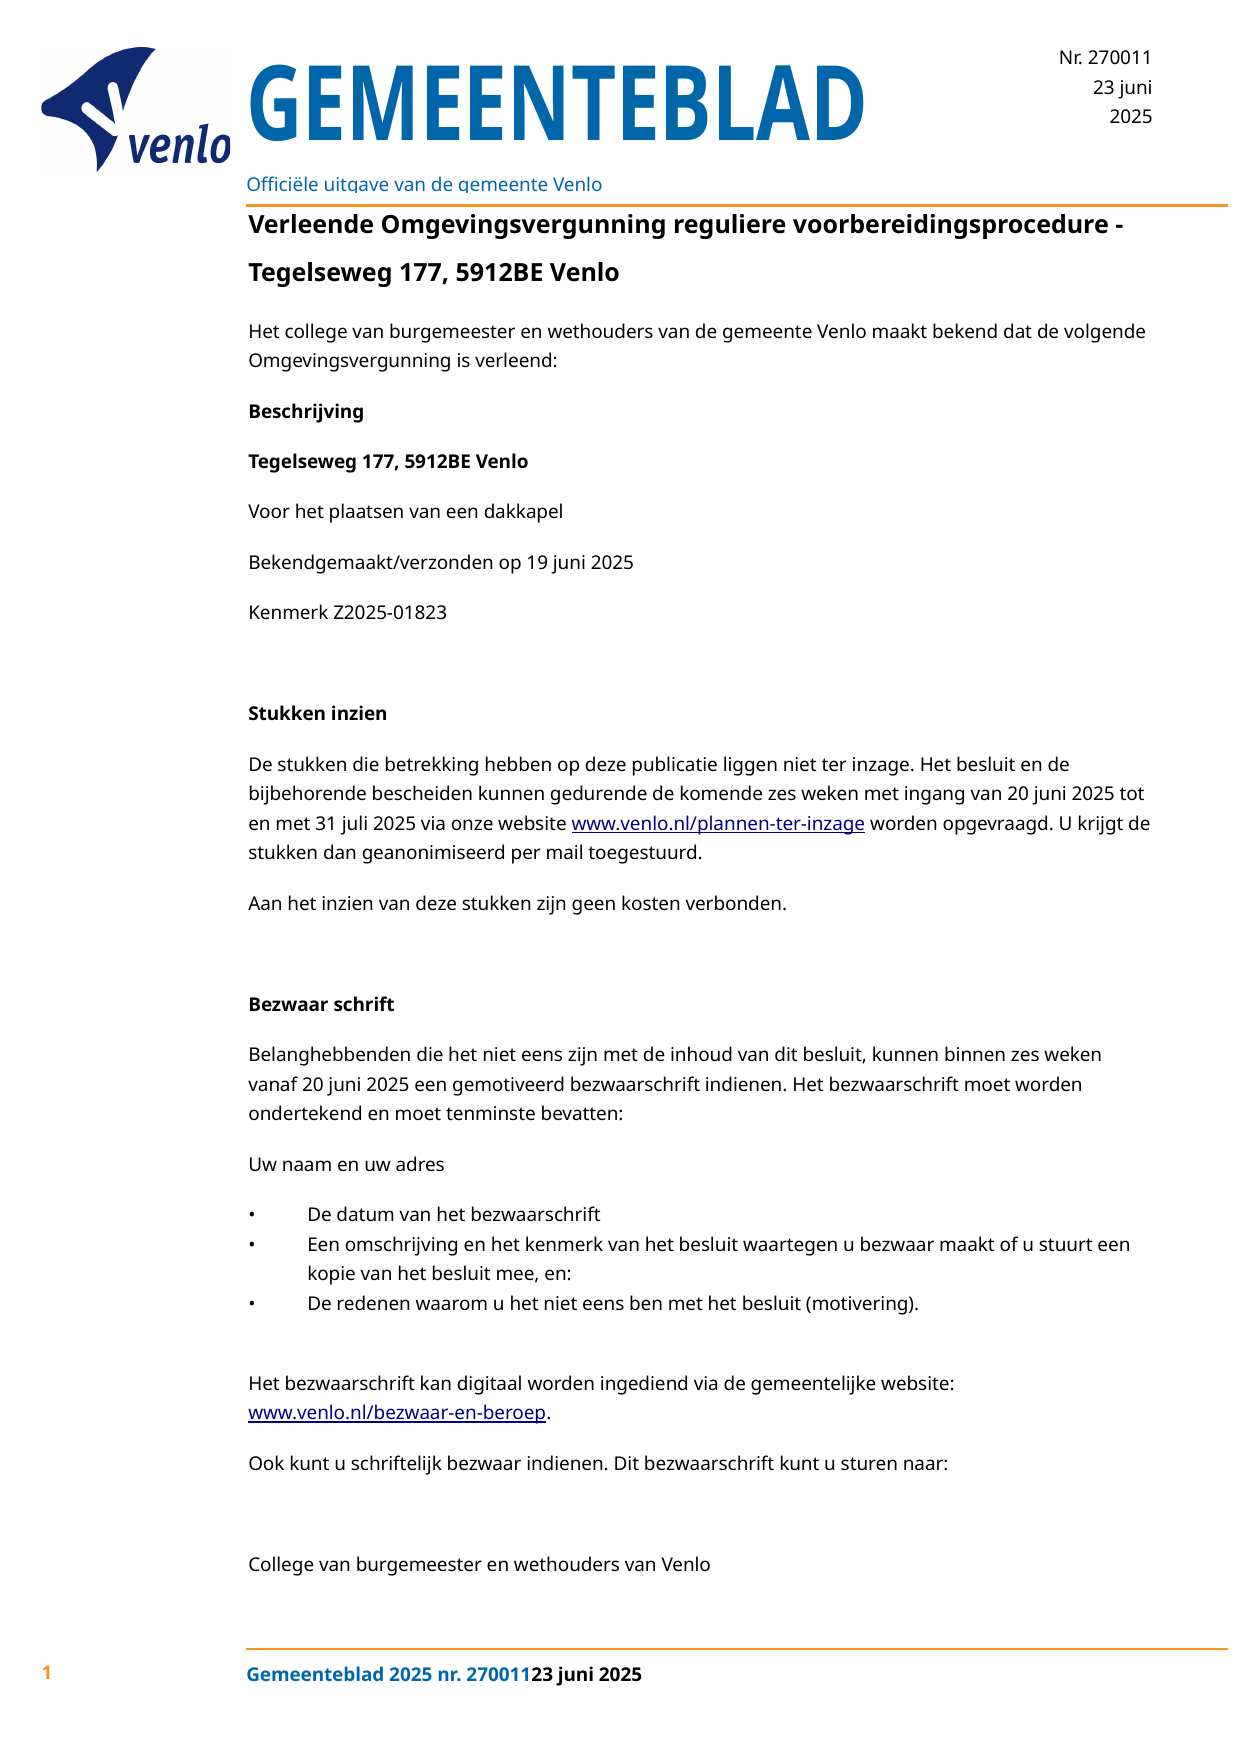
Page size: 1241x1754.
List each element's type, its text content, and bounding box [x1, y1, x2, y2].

text Het bezwaarschrift kan digitaal worden ingediend via de gemeentelijke website: www.venlo.nl/bezwaar-en-beroep. [248, 1370, 1152, 1425]
list De redenen waarom u het niet eens ben met het besluit (motivering). [248, 1290, 1152, 1316]
picture [41, 47, 231, 172]
text Stukken inzien [248, 700, 1152, 726]
text Aan het inzien van deze stukken zijn geen kosten verbonden. [248, 890, 1152, 916]
text De stukken die betrekking hebben op deze publicatie liggen niet ter inzage. Het besluit en de bijbehorende bescheiden kunnen gedurende de komende zes weken met ingang van 20 juni 2025 tot en met 31 juli 2025 via onze website www.venlo.nl/plannen-ter-inzage worden opgevraagd. U krijgt de stukken dan geanonimiseerd per mail toegestuurd. [248, 751, 1152, 865]
text Het college van burgemeester en wethouders van de gemeente Venlo maakt bekend dat de volgende Omgevingsvergunning is verleend: [248, 318, 1152, 373]
text College van burgemeester en wethouders van Venlo [248, 1551, 1152, 1577]
text Voor het plaatsen van een dakkapel [248, 499, 1152, 524]
text Beschrijving [248, 398, 1152, 424]
text Bekendgemaakt/verzonden op 19 juni 2025 [248, 549, 1152, 575]
text Bezwaar schrift [248, 991, 1152, 1017]
text Tegelseweg 177, 5912BE Venlo [248, 448, 1152, 474]
list De datum van het bezwaarschrift [248, 1201, 1152, 1227]
text Ook kunt u schriftelijk bezwaar indienen. Dit bezwaarschrift kunt u sturen naar: [248, 1450, 1152, 1476]
text Kenmerk Z2025-01823 [248, 599, 1152, 625]
text Belanghebbenden die het niet eens zijn met de inhoud van dit besluit, kunnen binnen zes weken vanaf 20 juni 2025 een gemotiveerd bezwaarschrift indienen. Het bezwaarschrift moet worden ondertekend en moet tenminste bevatten: [248, 1041, 1152, 1126]
text Verleende Omgevingsvergunning reguliere voorbereidingsprocedure - Tegelseweg 177, 5912BE Venlo [248, 207, 1152, 288]
list Een omschrijving en het kenmerk van het besluit waartegen u bezwaar maakt of u stuurt een kopie van het besluit mee, en: [248, 1231, 1152, 1286]
text Uw naam en uw adres [248, 1151, 1152, 1177]
